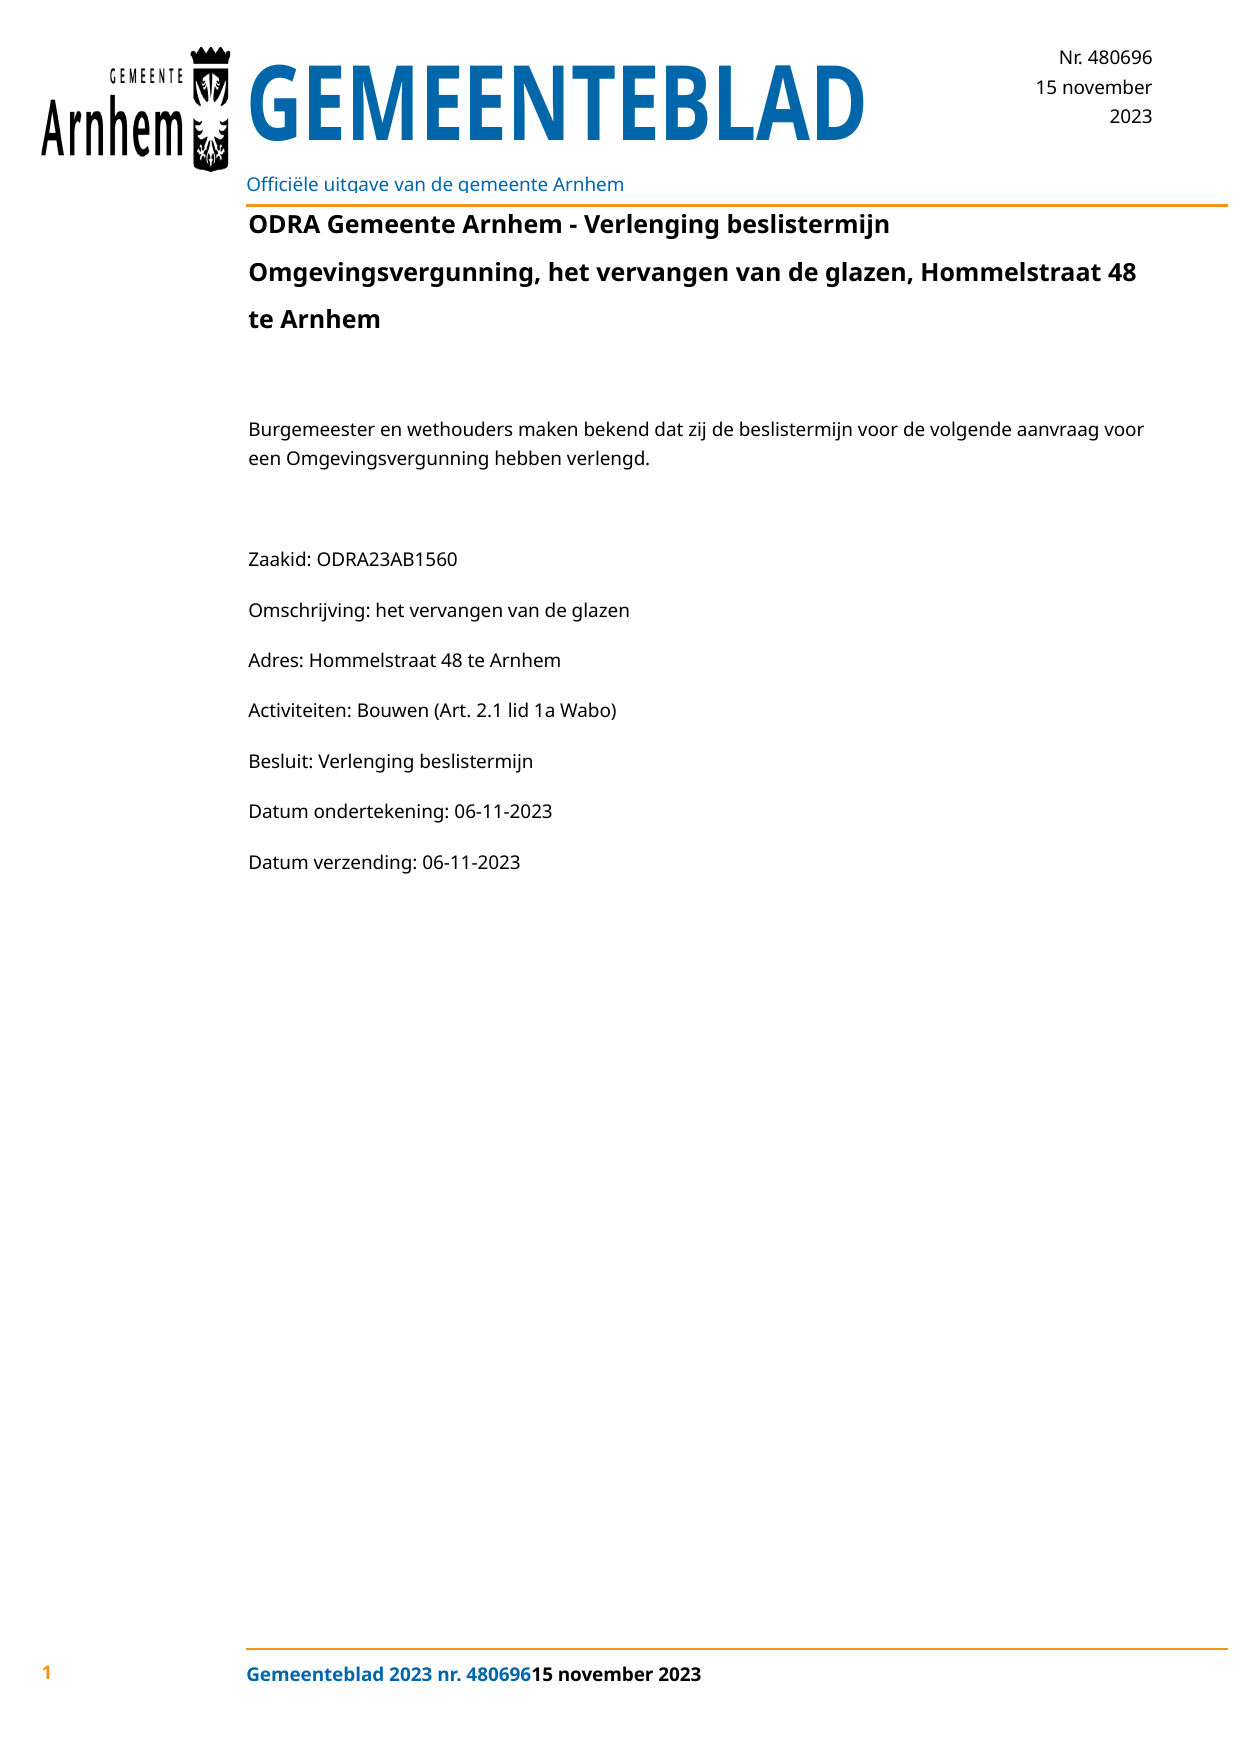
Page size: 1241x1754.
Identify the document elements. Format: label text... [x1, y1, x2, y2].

text Adres: Hommelstraat 48 te Arnhem [248, 647, 1152, 673]
picture [41, 47, 231, 172]
text Datum ondertekening: 06-11-2023 [248, 798, 1152, 824]
text ODRA Gemeente Arnhem - Verlenging beslistermijn Omgevingsvergunning, het vervangen van de glazen, Hommelstraat 48 te Arnhem [248, 207, 1152, 336]
text Activiteiten: Bouwen (Art. 2.1 lid 1a Wabo) [248, 698, 1152, 723]
text Zaakid: ODRA23AB1560 [248, 546, 1152, 572]
text Besluit: Verlenging beslistermijn [248, 748, 1152, 774]
text Burgemeester en wethouders maken bekend dat zij de beslistermijn voor de volgende aanvraag voor een Omgevingsvergunning hebben verlengd. [248, 416, 1152, 471]
text Datum verzending: 06-11-2023 [248, 849, 1152, 874]
text Omschrijving: het vervangen van de glazen [248, 597, 1152, 622]
